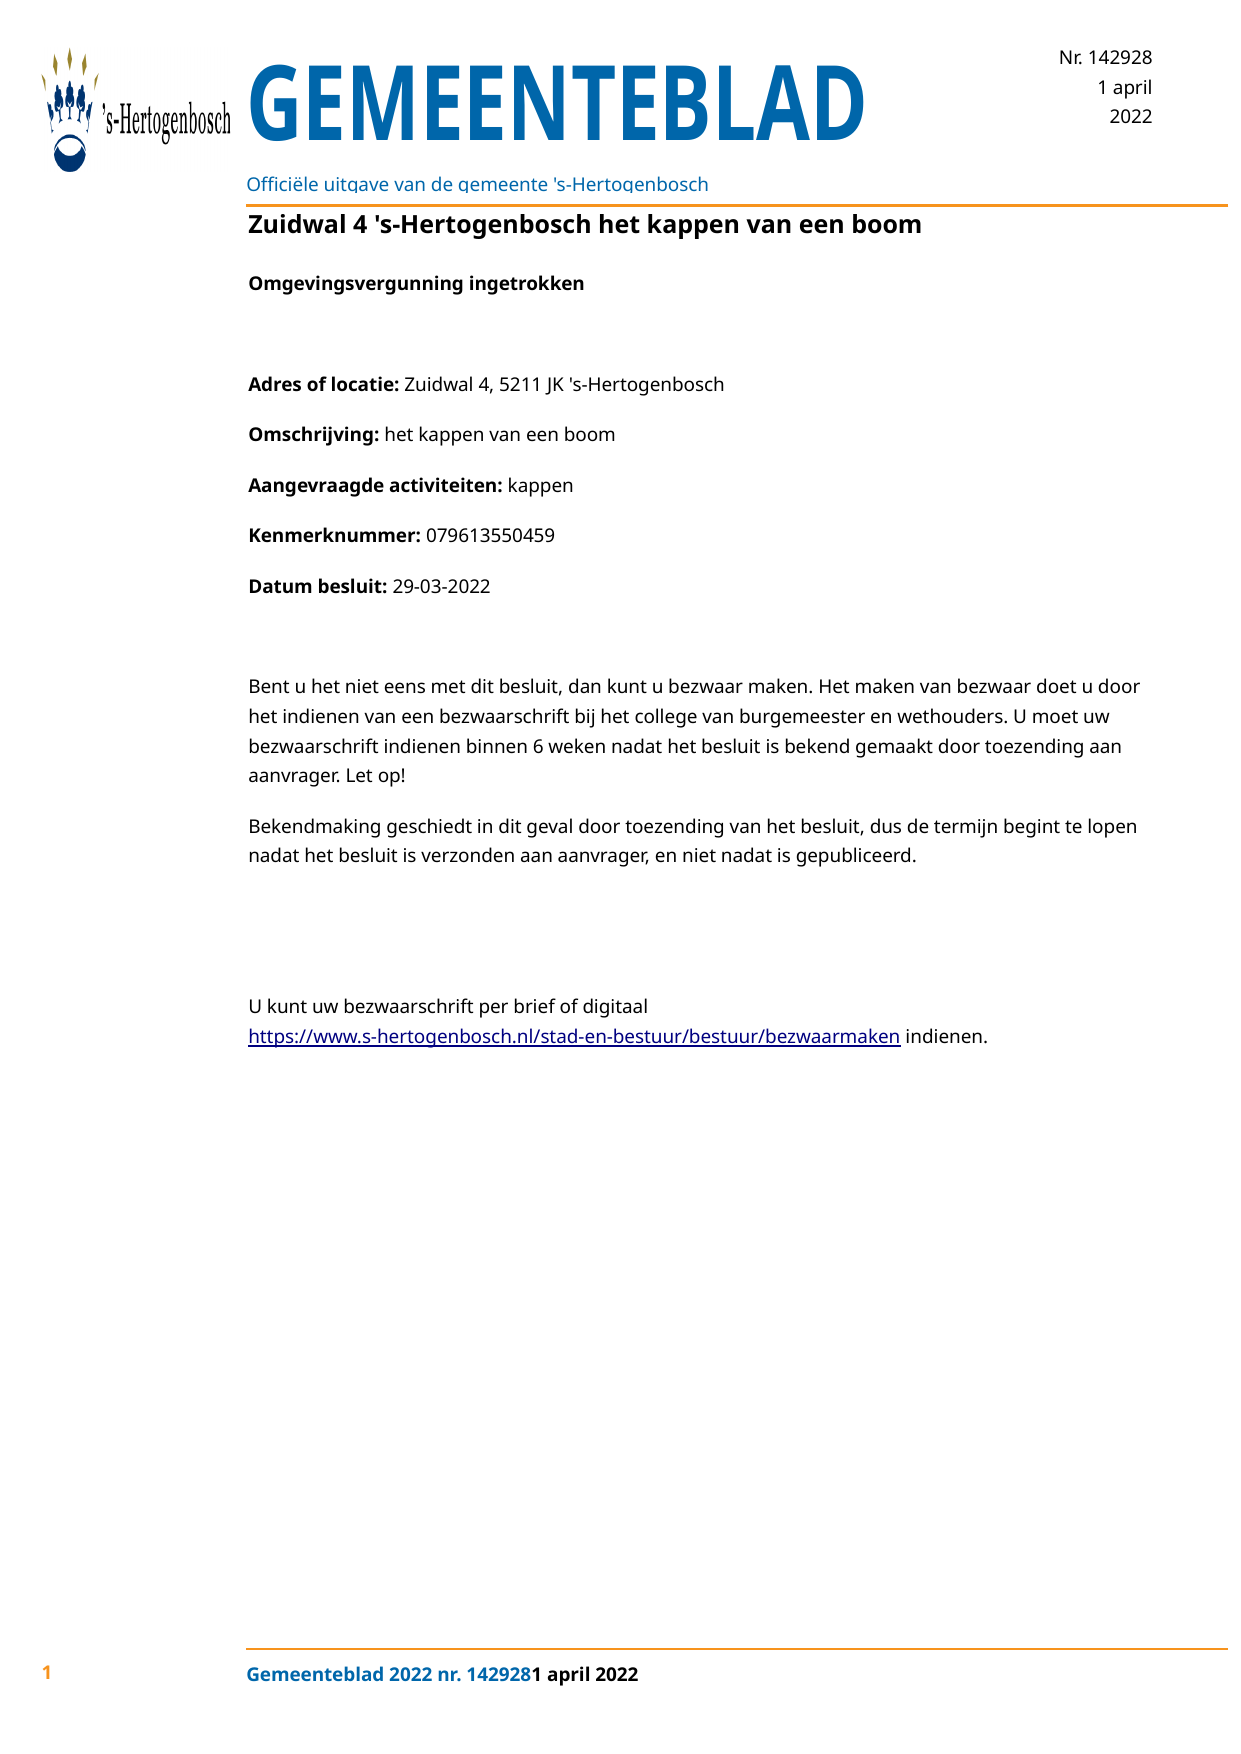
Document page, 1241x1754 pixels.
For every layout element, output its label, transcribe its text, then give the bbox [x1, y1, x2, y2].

text Zuidwal 4 's-Hertogenbosch het kappen van een boom [248, 207, 1152, 241]
text Kenmerknummer: 079613550459 [248, 522, 1152, 548]
text Bekendmaking geschiedt in dit geval door toezending van het besluit, dus de termijn begint te lopen nadat het besluit is verzonden aan aanvrager, en niet nadat is gepubliceerd. [248, 813, 1152, 868]
text Adres of locatie: Zuidwal 4, 5211 JK 's-Hertogenbosch [248, 371, 1152, 397]
text Aangevraagde activiteiten: kappen [248, 472, 1152, 498]
text Omschrijving: het kappen van een boom [248, 422, 1152, 447]
text Datum besluit: 29-03-2022 [248, 573, 1152, 598]
text Bent u het niet eens met dit besluit, dan kunt u bezwaar maken. Het maken van bezwaar doet u door het indienen van een bezwaarschrift bij het college van burgemeester en wethouders. U moet uw bezwaarschrift indienen binnen 6 weken nadat het besluit is bekend gemaakt door toezending aan aanvrager. Let op! [248, 674, 1152, 788]
text Omgevingsvergunning ingetrokken [248, 270, 1152, 296]
text U kunt uw bezwaarschrift per brief of digitaal https://www.s-hertogenbosch.nl/stad-en-bestuur/bestuur/bezwaarmaken indienen. [248, 994, 1152, 1049]
picture [41, 47, 231, 172]
